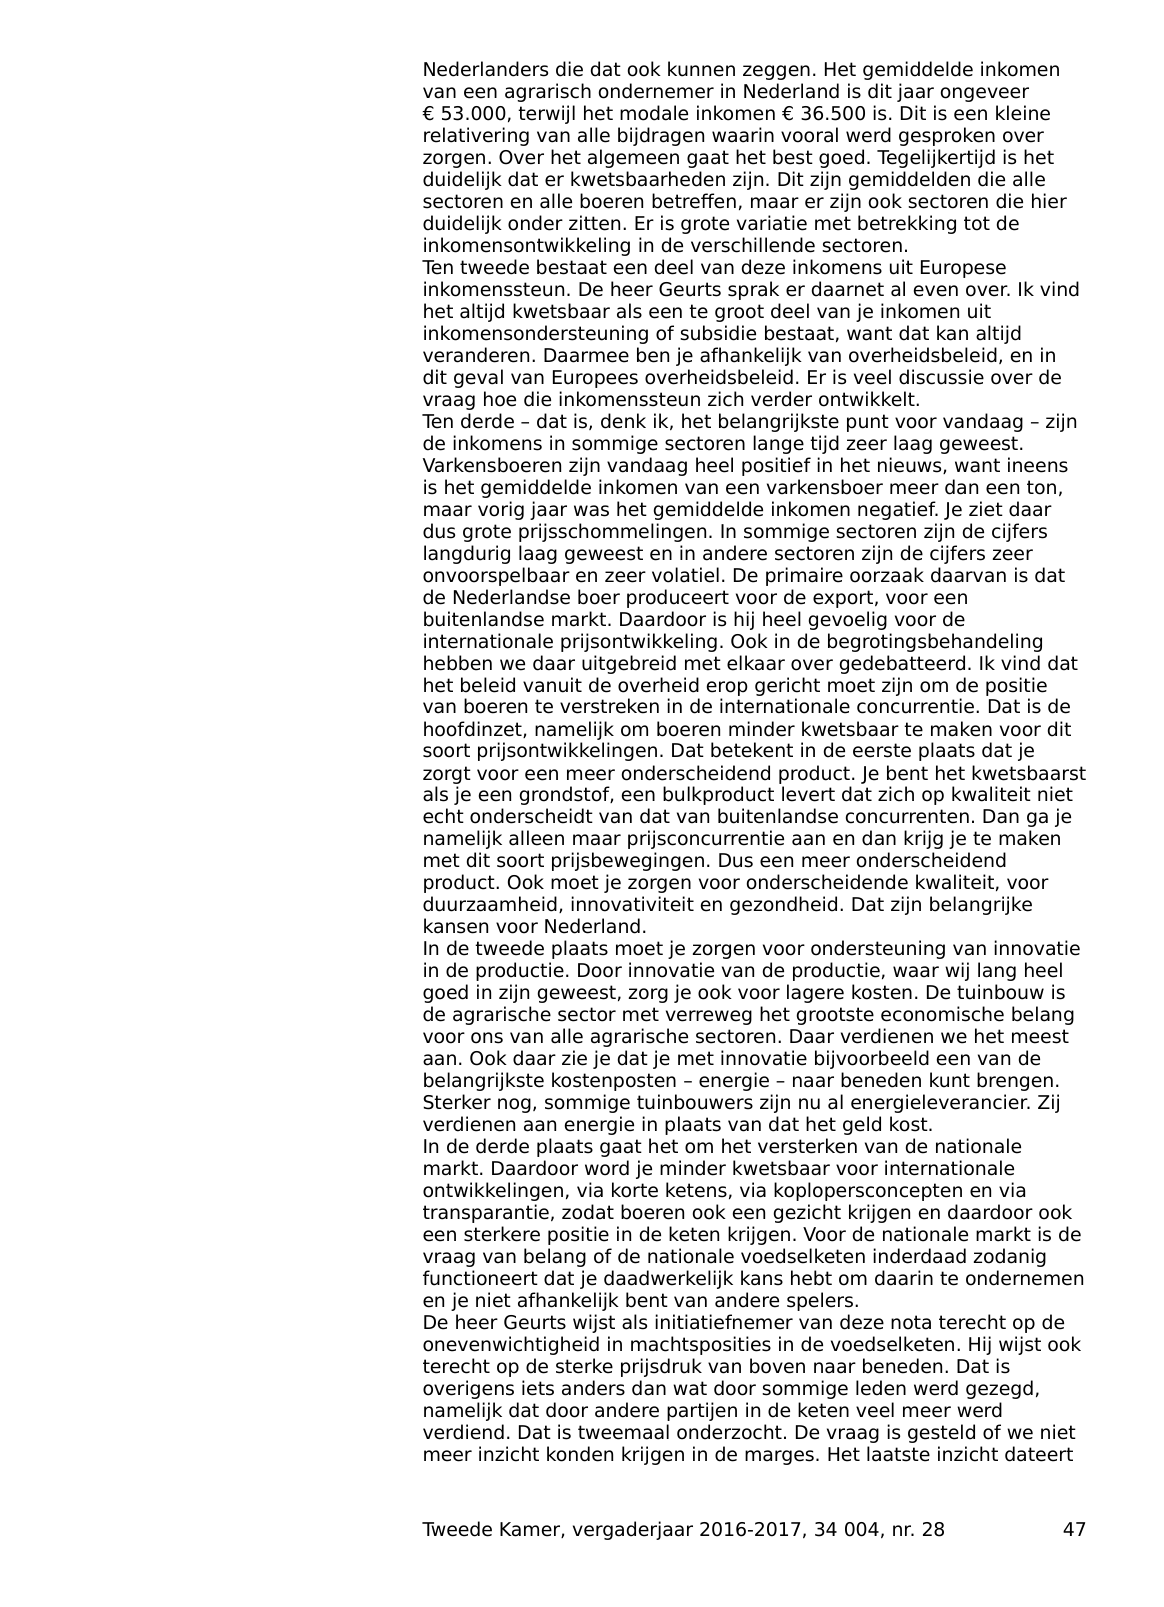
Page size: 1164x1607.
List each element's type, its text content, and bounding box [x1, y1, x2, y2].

text Ten derde – dat is, denk ik, het belangrijkste punt voor vandaag – zijn de inkomens in sommige sectoren lange tijd zeer laag geweest. Varkensboeren zijn vandaag heel positief in het nieuws, want ineens is het gemiddelde inkomen van een varkensboer meer dan een ton, maar vorig jaar was het gemiddelde inkomen negatief. Je ziet daar dus grote prijsschommelingen. In sommige sectoren zijn de cijfers langdurig laag geweest en in andere sectoren zijn de cijfers zeer onvoorspelbaar en zeer volatiel. De primaire oorzaak daarvan is dat de Nederlandse boer produceert voor de export, voor een buitenlandse markt. Daardoor is hij heel gevoelig voor de internationale prijsontwikkeling. Ook in de begrotingsbehandeling hebben we daar uitgebreid met elkaar over gedebatteerd. Ik vind dat het beleid vanuit de overheid erop gericht moet zijn om de positie van boeren te verstreken in de internationale concurrentie. Dat is de hoofdinzet, namelijk om boeren minder kwetsbaar te maken voor dit soort prijsontwikkelingen. Dat betekent in de eerste plaats dat je zorgt voor een meer onderscheidend product. Je bent het kwetsbaarst als je een grondstof, een bulkproduct levert dat zich op kwaliteit niet echt onderscheidt van dat van buitenlandse concurrenten. Dan ga je namelijk alleen maar prijsconcurrentie aan en dan krijg je te maken met dit soort prijsbewegingen. Dus een meer onderscheidend product. Ook moet je zorgen voor onderscheidende kwaliteit, voor duurzaamheid, innovativiteit en gezondheid. Dat zijn belangrijke kansen voor Nederland. [422, 411, 1087, 938]
text In de derde plaats gaat het om het versterken van de nationale markt. Daardoor word je minder kwetsbaar voor internationale ontwikkelingen, via korte ketens, via koplopersconcepten en via transparantie, zodat boeren ook een gezicht krijgen en daardoor ook een sterkere positie in de keten krijgen. Voor de nationale markt is de vraag van belang of de nationale voedselketen inderdaad zodanig functioneert dat je daadwerkelijk kans hebt om daarin te ondernemen en je niet afhankelijk bent van andere spelers. [422, 1136, 1087, 1312]
text Ten tweede bestaat een deel van deze inkomens uit Europese inkomenssteun. De heer Geurts sprak er daarnet al even over. Ik vind het altijd kwetsbaar als een te groot deel van je inkomen uit inkomensondersteuning of subsidie bestaat, want dat kan altijd veranderen. Daarmee ben je afhankelijk van overheidsbeleid, en in dit geval van Europees overheidsbeleid. Er is veel discussie over de vraag hoe die inkomenssteun zich verder ontwikkelt. [422, 257, 1087, 411]
text Nederlanders die dat ook kunnen zeggen. Het gemiddelde inkomen van een agrarisch ondernemer in Nederland is dit jaar ongeveer € 53.000, terwijl het modale inkomen € 36.500 is. Dit is een kleine relativering van alle bijdragen waarin vooral werd gesproken over zorgen. Over het algemeen gaat het best goed. Tegelijkertijd is het duidelijk dat er kwetsbaarheden zijn. Dit zijn gemiddelden die alle sectoren en alle boeren betreffen, maar er zijn ook sectoren die hier duidelijk onder zitten. Er is grote variatie met betrekking tot de inkomensontwikkeling in de verschillende sectoren. [422, 59, 1087, 257]
text In de tweede plaats moet je zorgen voor ondersteuning van innovatie in de productie. Door innovatie van de productie, waar wij lang heel goed in zijn geweest, zorg je ook voor lagere kosten. De tuinbouw is de agrarische sector met verreweg het grootste economische belang voor ons van alle agrarische sectoren. Daar verdienen we het meest aan. Ook daar zie je dat je met innovatie bijvoorbeeld een van de belangrijkste kostenposten – energie – naar beneden kunt brengen. Sterker nog, sommige tuinbouwers zijn nu al energieleverancier. Zij verdienen aan energie in plaats van dat het geld kost. [422, 938, 1087, 1136]
text De heer Geurts wijst als initiatiefnemer van deze nota terecht op de onevenwichtigheid in machtsposities in de voedselketen. Hij wijst ook terecht op de sterke prijsdruk van boven naar beneden. Dat is overigens iets anders dan wat door sommige leden werd gezegd, namelijk dat door andere partijen in de keten veel meer werd verdiend. Dat is tweemaal onderzocht. De vraag is gesteld of we niet meer inzicht konden krijgen in de marges. Het laatste inzicht dateert [422, 1312, 1087, 1466]
